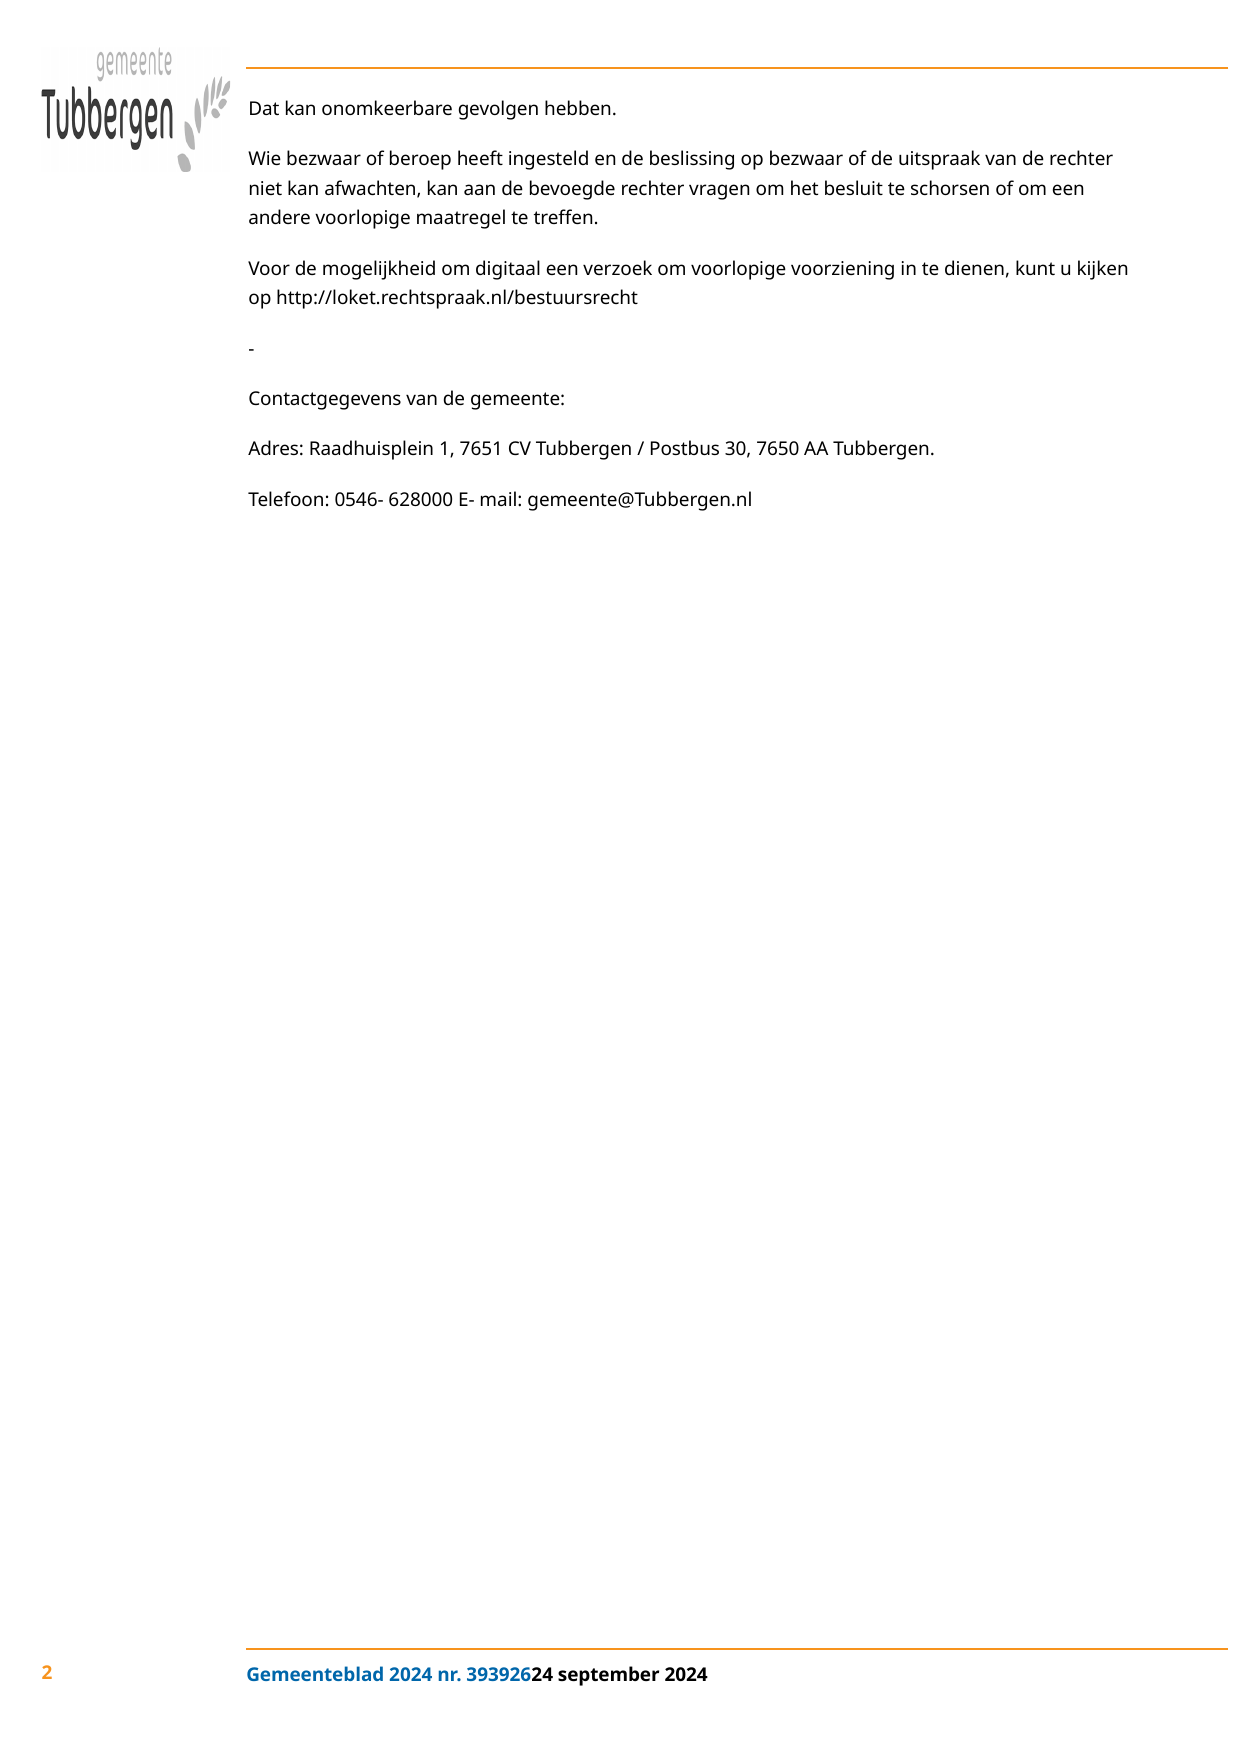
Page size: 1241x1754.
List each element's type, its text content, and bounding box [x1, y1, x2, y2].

text Adres: Raadhuisplein 1, 7651 CV Tubbergen / Postbus 30, 7650 AA Tubbergen. [248, 436, 1152, 461]
text Dat kan onomkeerbare gevolgen hebben. [248, 95, 1152, 121]
picture [41, 47, 231, 172]
text Telefoon: 0546- 628000 E- mail: gemeente@Tubbergen.nl [248, 486, 1152, 512]
text Wie bezwaar of beroep heeft ingesteld en de beslissing op bezwaar of de uitspraak van de rechter niet kan afwachten, kan aan de bevoegde rechter vragen om het besluit te schorsen of om een andere voorlopige maatregel te treffen. [248, 145, 1152, 230]
text Contactgegevens van de gemeente: [248, 385, 1152, 411]
text Voor de mogelijkheid om digitaal een verzoek om voorlopige voorziening in te dienen, kunt u kijken op http://loket.rechtspraak.nl/bestuursrecht [248, 255, 1152, 310]
text - [248, 335, 1152, 361]
